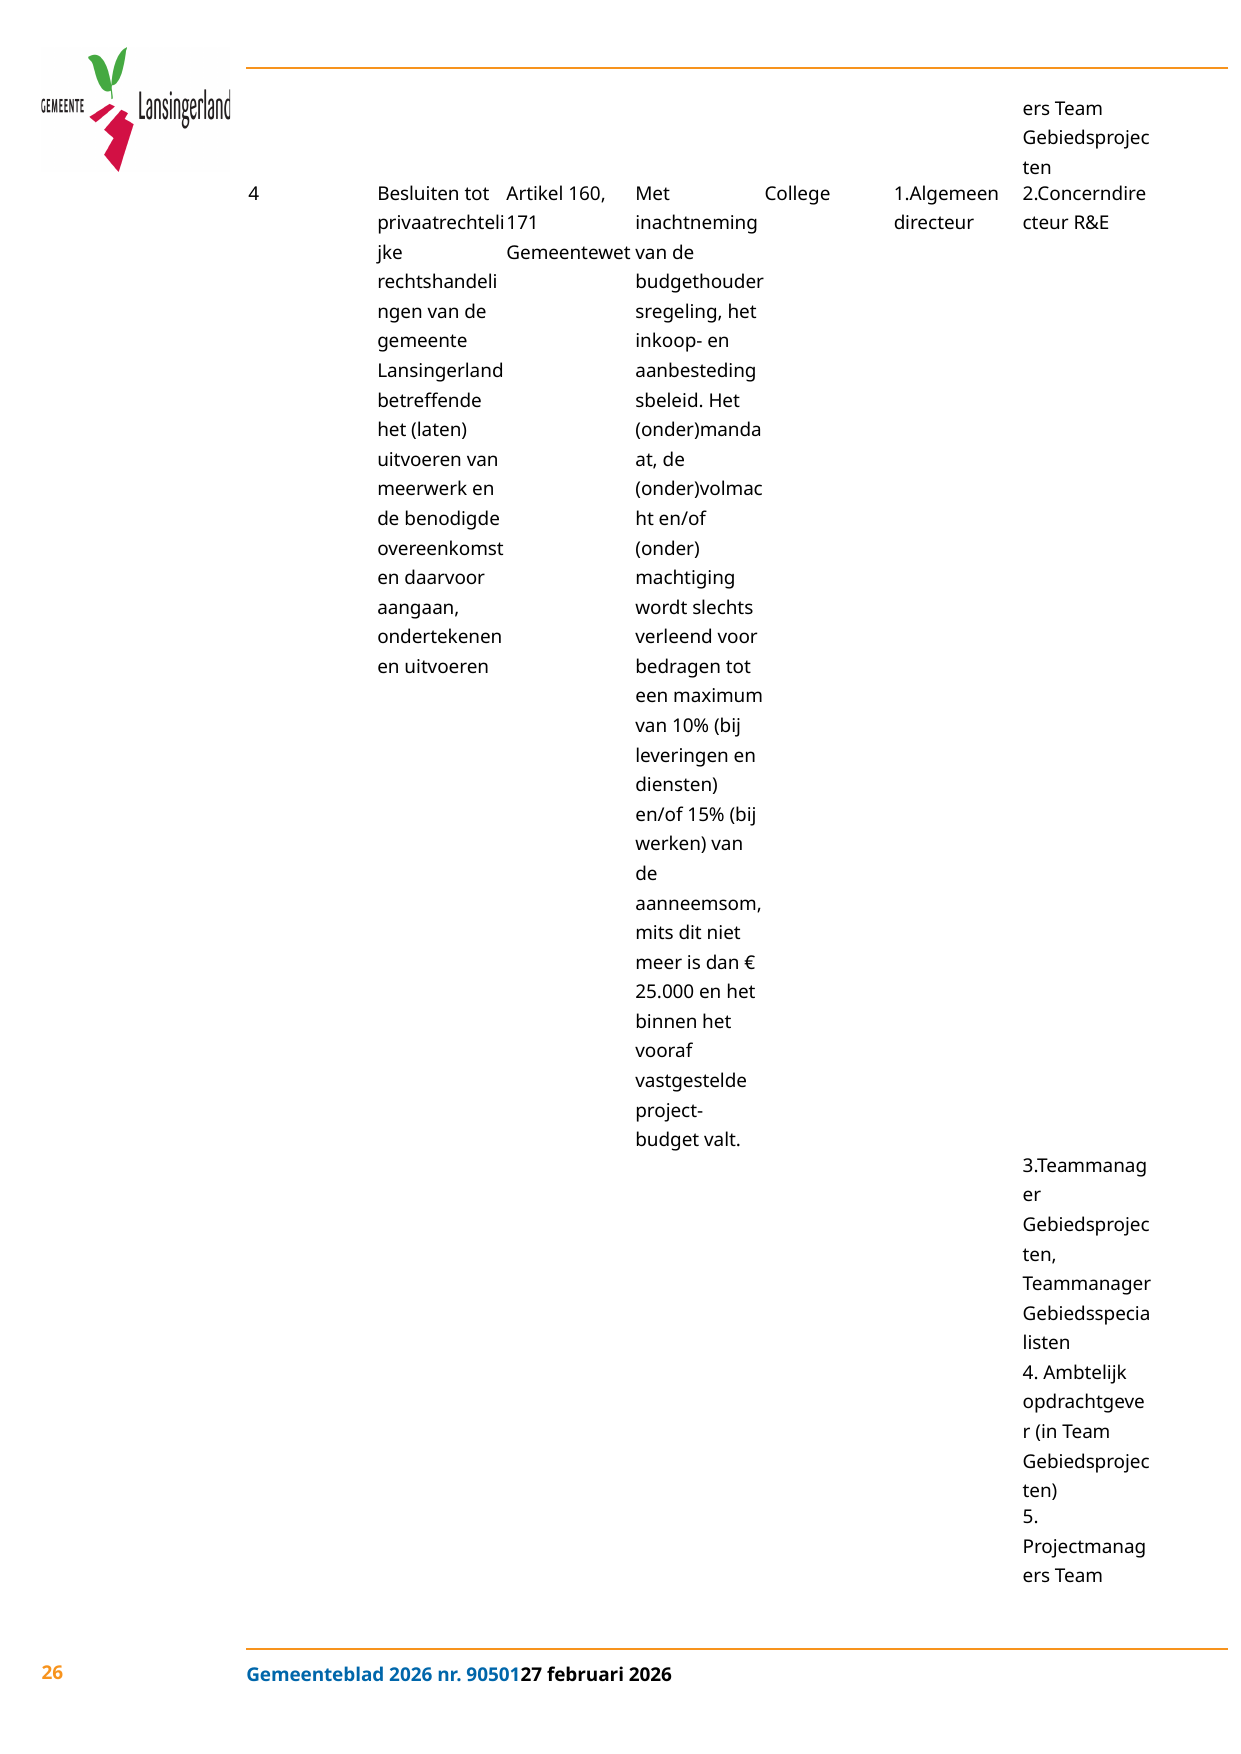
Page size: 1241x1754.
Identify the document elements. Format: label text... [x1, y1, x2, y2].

table_cell Met inachtneming van de budgethoudersregeling, het inkoop- en aanbestedingsbeleid. Het (onder)mandaat, de (onder)volmacht en/of (onder) machtiging wordt slechts verleend voor bedragen tot een maximum van 10% (bij leveringen en diensten) en/of 15% (bij werken) van de aanneemsom, mits dit niet meer is dan € 25.000 en het binnen het vooraf vastgestelde project-budget valt. [635, 180, 764, 1152]
table_cell College [764, 180, 893, 1152]
table_cell [764, 1152, 893, 1503]
table_cell 5. Projectmanagers Team [1023, 1503, 1152, 1588]
table_cell [894, 1503, 1022, 1588]
table_cell [635, 1152, 764, 1503]
table_cell [377, 1152, 506, 1503]
table_cell [377, 95, 506, 180]
table_cell [506, 95, 635, 180]
table_cell [506, 1152, 635, 1503]
table_cell 4 [248, 180, 377, 1152]
table_cell [635, 95, 764, 180]
table_cell [894, 95, 1022, 180]
table_cell 2.Concerndirecteur R&E [1023, 180, 1152, 1152]
table_cell [764, 1503, 893, 1588]
table_cell Besluiten tot privaatrechtelijke rechtshandelingen van de gemeente Lansingerland betreffende het (laten) uitvoeren van meerwerk en de benodigde overeenkomsten daarvoor aangaan, ondertekenen en uitvoeren [377, 180, 506, 1152]
table_cell [248, 95, 377, 180]
table_cell ers Team Gebiedsprojecten [1023, 95, 1152, 180]
table_cell [764, 95, 893, 180]
table_cell 3.Teammanager Gebiedsprojecten, Teammanager Gebiedsspecialisten 4. Ambtelijk opdrachtgever (in Team Gebiedsprojecten) [1023, 1152, 1152, 1503]
table_cell [377, 1503, 506, 1588]
picture [41, 47, 231, 172]
table_cell [894, 1152, 1022, 1503]
table_cell [506, 1503, 635, 1588]
table_cell [248, 1503, 377, 1588]
table_cell Artikel 160, 171 Gemeentewet [506, 180, 635, 1152]
table_cell [248, 1152, 377, 1503]
table_cell 1.Algemeen directeur [894, 180, 1022, 1152]
table_cell [635, 1503, 764, 1588]
